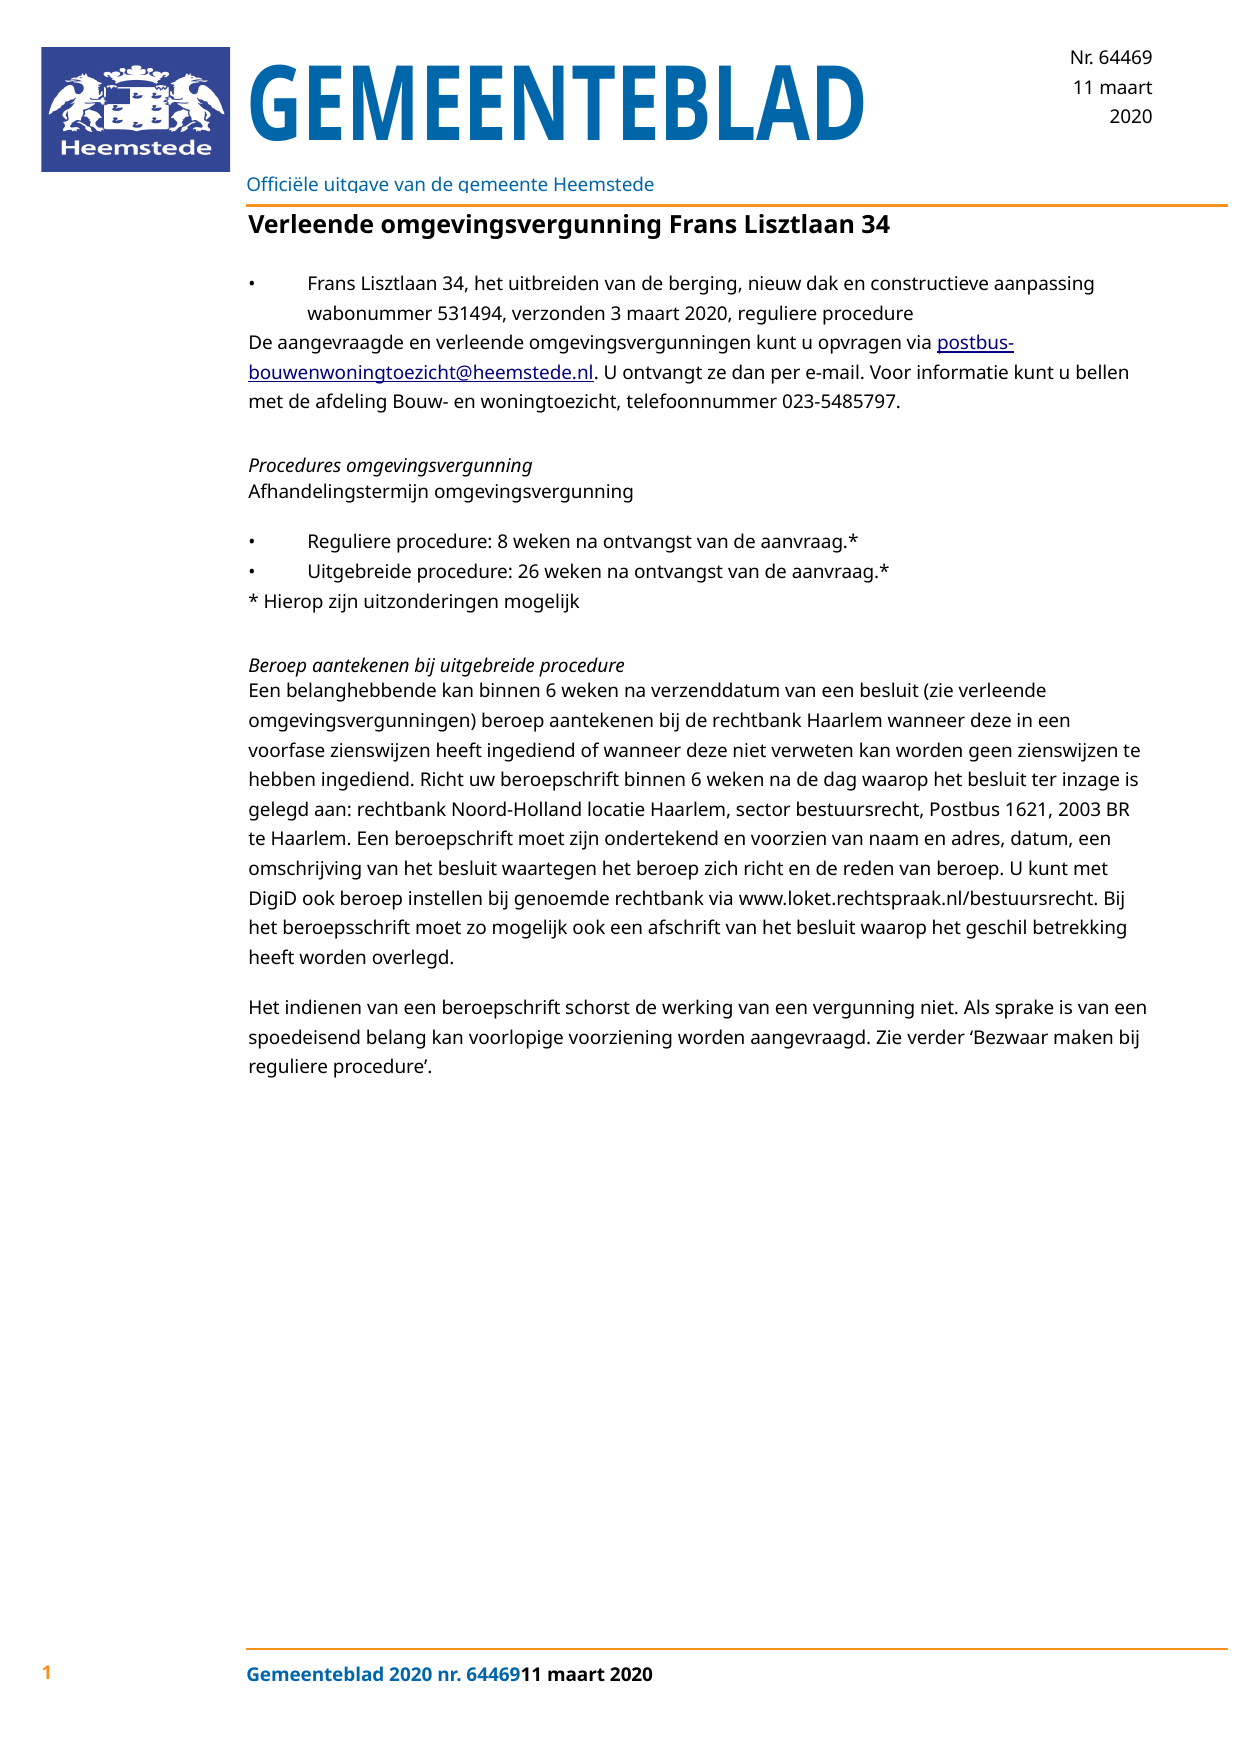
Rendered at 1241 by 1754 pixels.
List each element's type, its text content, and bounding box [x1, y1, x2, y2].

picture [41, 47, 231, 172]
list Uitgebreide procedure: 26 weken na ontvangst van de aanvraag.* [248, 558, 1152, 584]
text Procedures omgevingsvergunning [248, 453, 1152, 478]
text Afhandelingstermijn omgevingsvergunning [248, 478, 1152, 504]
list Frans Lisztlaan 34, het uitbreiden van de berging, nieuw dak en constructieve aanpassing wabonummer 531494, verzonden 3 maart 2020, reguliere procedure [248, 270, 1152, 326]
text Beroep aantekenen bij uitgebreide procedure [248, 652, 1152, 678]
list Reguliere procedure: 8 weken na ontvangst van de aanvraag.* [248, 529, 1152, 554]
text Een belanghebbende kan binnen 6 weken na verzenddatum van een besluit (zie verleende omgevingsvergunningen) beroep aantekenen bij de rechtbank Haarlem wanneer deze in een voorfase zienswijzen heeft ingediend of wanneer deze niet verweten kan worden geen zienswijzen te hebben ingediend. Richt uw beroepschrift binnen 6 weken na de dag waarop het besluit ter inzage is gelegd aan: rechtbank Noord-Holland locatie Haarlem, sector bestuursrecht, Postbus 1621, 2003 BR te Haarlem. Een beroepschrift moet zijn ondertekend en voorzien van naam en adres, datum, een omschrijving van het besluit waartegen het beroep zich richt en de reden van beroep. U kunt met DigiD ook beroep instellen bij genoemde rechtbank via www.loket.rechtspraak.nl/bestuursrecht. Bij het beroepsschrift moet zo mogelijk ook een afschrift van het besluit waarop het geschil betrekking heeft worden overlegd. [248, 678, 1152, 969]
text Het indienen van een beroepschrift schorst de werking van een vergunning niet. Als sprake is van een spoedeisend belang kan voorlopige voorziening worden aangevraagd. Zie verder ‘Bezwaar maken bij reguliere procedure’. [248, 994, 1152, 1079]
text De aangevraagde en verleende omgevingsvergunningen kunt u opvragen via postbus-bouwenwoningtoezicht@heemstede.nl. U ontvangt ze dan per e-mail. Voor informatie kunt u bellen met de afdeling Bouw- en woningtoezicht, telefoonnummer 023-5485797. [248, 329, 1152, 414]
text * Hierop zijn uitzonderingen mogelijk [248, 588, 1152, 614]
text Verleende omgevingsvergunning Frans Lisztlaan 34 [248, 207, 1152, 241]
